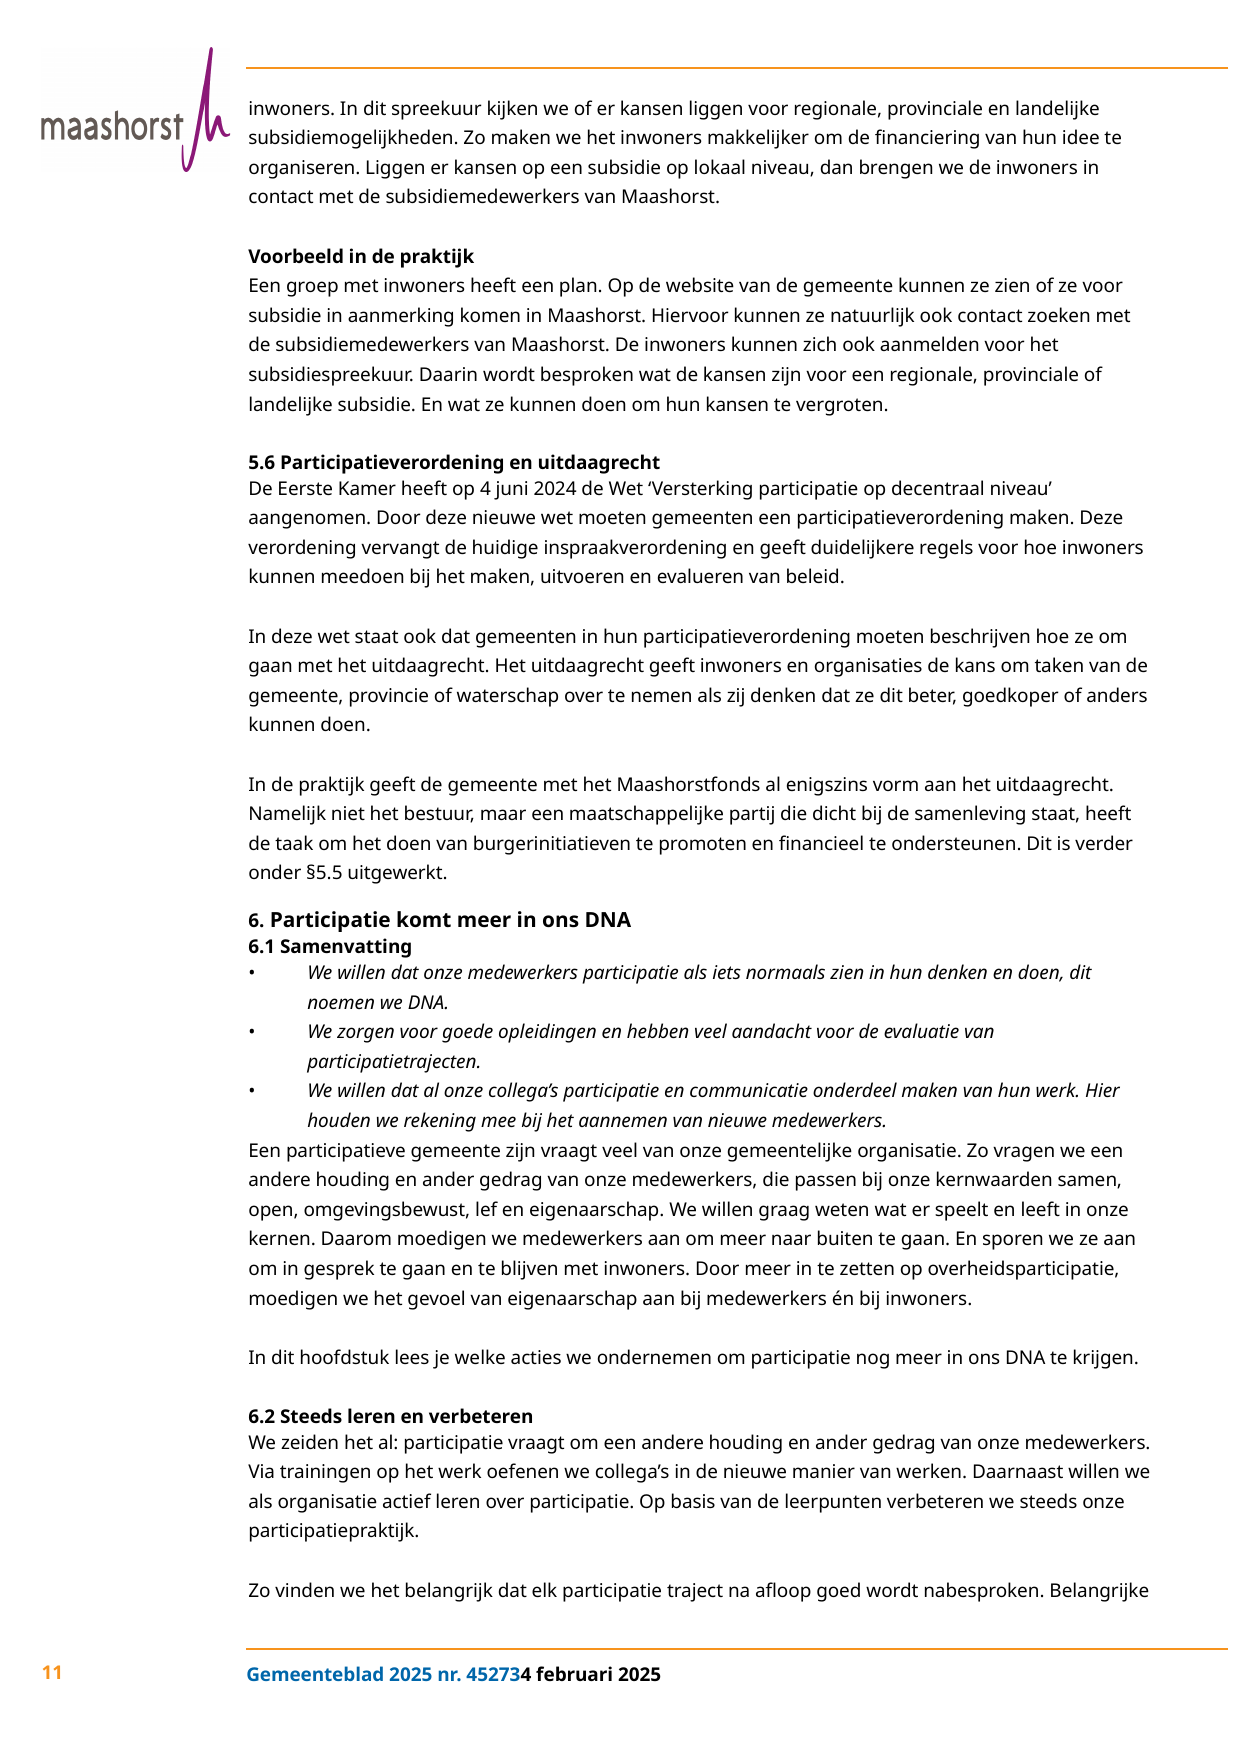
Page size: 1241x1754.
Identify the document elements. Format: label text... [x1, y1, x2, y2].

list We zorgen voor goede opleidingen en hebben veel aandacht voor de evaluatie van participatietrajecten. [248, 1018, 1152, 1074]
text 6. Participatie komt meer in ons DNA [248, 905, 1152, 934]
text 5.6 Participatieverordening en uitdaagrecht [248, 449, 1152, 475]
text De Eerste Kamer heeft op 4 juni 2024 de Wet ‘Versterking participatie op decentraal niveau’ aangenomen. Door deze nieuwe wet moeten gemeenten een participatieverordening maken. Deze verordening vervangt de huidige inspraakverordening en geeft duidelijkere regels voor hoe inwoners kunnen meedoen bij het maken, uitvoeren en evalueren van beleid. [248, 475, 1152, 589]
text 6.1 Samenvatting [248, 934, 1152, 959]
text In dit hoofdstuk lees je welke acties we ondernemen om participatie nog meer in ons DNA te krijgen. [248, 1344, 1152, 1370]
text In deze wet staat ook dat gemeenten in hun participatieverordening moeten beschrijven hoe ze om gaan met het uitdaagrecht. Het uitdaagrecht geeft inwoners en organisaties de kans om taken van de gemeente, provincie of waterschap over te nemen als zij denken dat ze dit beter, goedkoper of anders kunnen doen. [248, 623, 1152, 737]
list We willen dat al onze collega’s participatie en communicatie onderdeel maken van hun werk. Hier houden we rekening mee bij het aannemen van nieuwe medewerkers. [248, 1078, 1152, 1133]
list We willen dat onze medewerkers participatie als iets normaals zien in hun denken en doen, dit noemen we DNA. [248, 959, 1152, 1015]
text Zo vinden we het belangrijk dat elk participatie traject na afloop goed wordt nabesproken. Belangrijke [248, 1577, 1152, 1602]
text We zeiden het al: participatie vraagt om een andere houding en ander gedrag van onze medewerkers. Via trainingen op het werk oefenen we collega’s in de nieuwe manier van werken. Daarnaast willen we als organisatie actief leren over participatie. Op basis van de leerpunten verbeteren we steeds onze participatiepraktijk. [248, 1429, 1152, 1543]
text 6.2 Steeds leren en verbeteren [248, 1403, 1152, 1429]
text inwoners. In dit spreekuur kijken we of er kansen liggen voor regionale, provinciale en landelijke subsidiemogelijkheden. Zo maken we het inwoners makkelijker om de financiering van hun idee te organiseren. Liggen er kansen op een subsidie op lokaal niveau, dan brengen we de inwoners in contact met de subsidiemedewerkers van Maashorst. [248, 95, 1152, 209]
text In de praktijk geeft de gemeente met het Maashorstfonds al enigszins vorm aan het uitdaagrecht. Namelijk niet het bestuur, maar een maatschappelijke partij die dicht bij de samenleving staat, heeft de taak om het doen van burgerinitiatieven te promoten en financieel te ondersteunen. Dit is verder onder §5.5 uitgewerkt. [248, 771, 1152, 885]
table_header Voorbeeld in de praktijk Een groep met inwoners heeft een plan. Op de website van de gemeente kunnen ze zien of ze voor subsidie in aanmerking komen in Maashorst. Hiervoor kunnen ze natuurlijk ook contact zoeken met de subsidiemedewerkers van Maashorst. De inwoners kunnen zich ook aanmelden voor het subsidiespreekuur. Daarin wordt besproken wat de kansen zijn voor een regionale, provinciale of landelijke subsidie. En wat ze kunnen doen om hun kansen te vergroten. [248, 243, 1152, 416]
text Een participatieve gemeente zijn vraagt veel van onze gemeentelijke organisatie. Zo vragen we een andere houding en ander gedrag van onze medewerkers, die passen bij onze kernwaarden samen, open, omgevingsbewust, lef en eigenaarschap. We willen graag weten wat er speelt en leeft in onze kernen. Daarom moedigen we medewerkers aan om meer naar buiten te gaan. En sporen we ze aan om in gesprek te gaan en te blijven met inwoners. Door meer in te zetten op overheidsparticipatie, moedigen we het gevoel van eigenaarschap aan bij medewerkers én bij inwoners. [248, 1137, 1152, 1311]
picture [41, 47, 231, 172]
